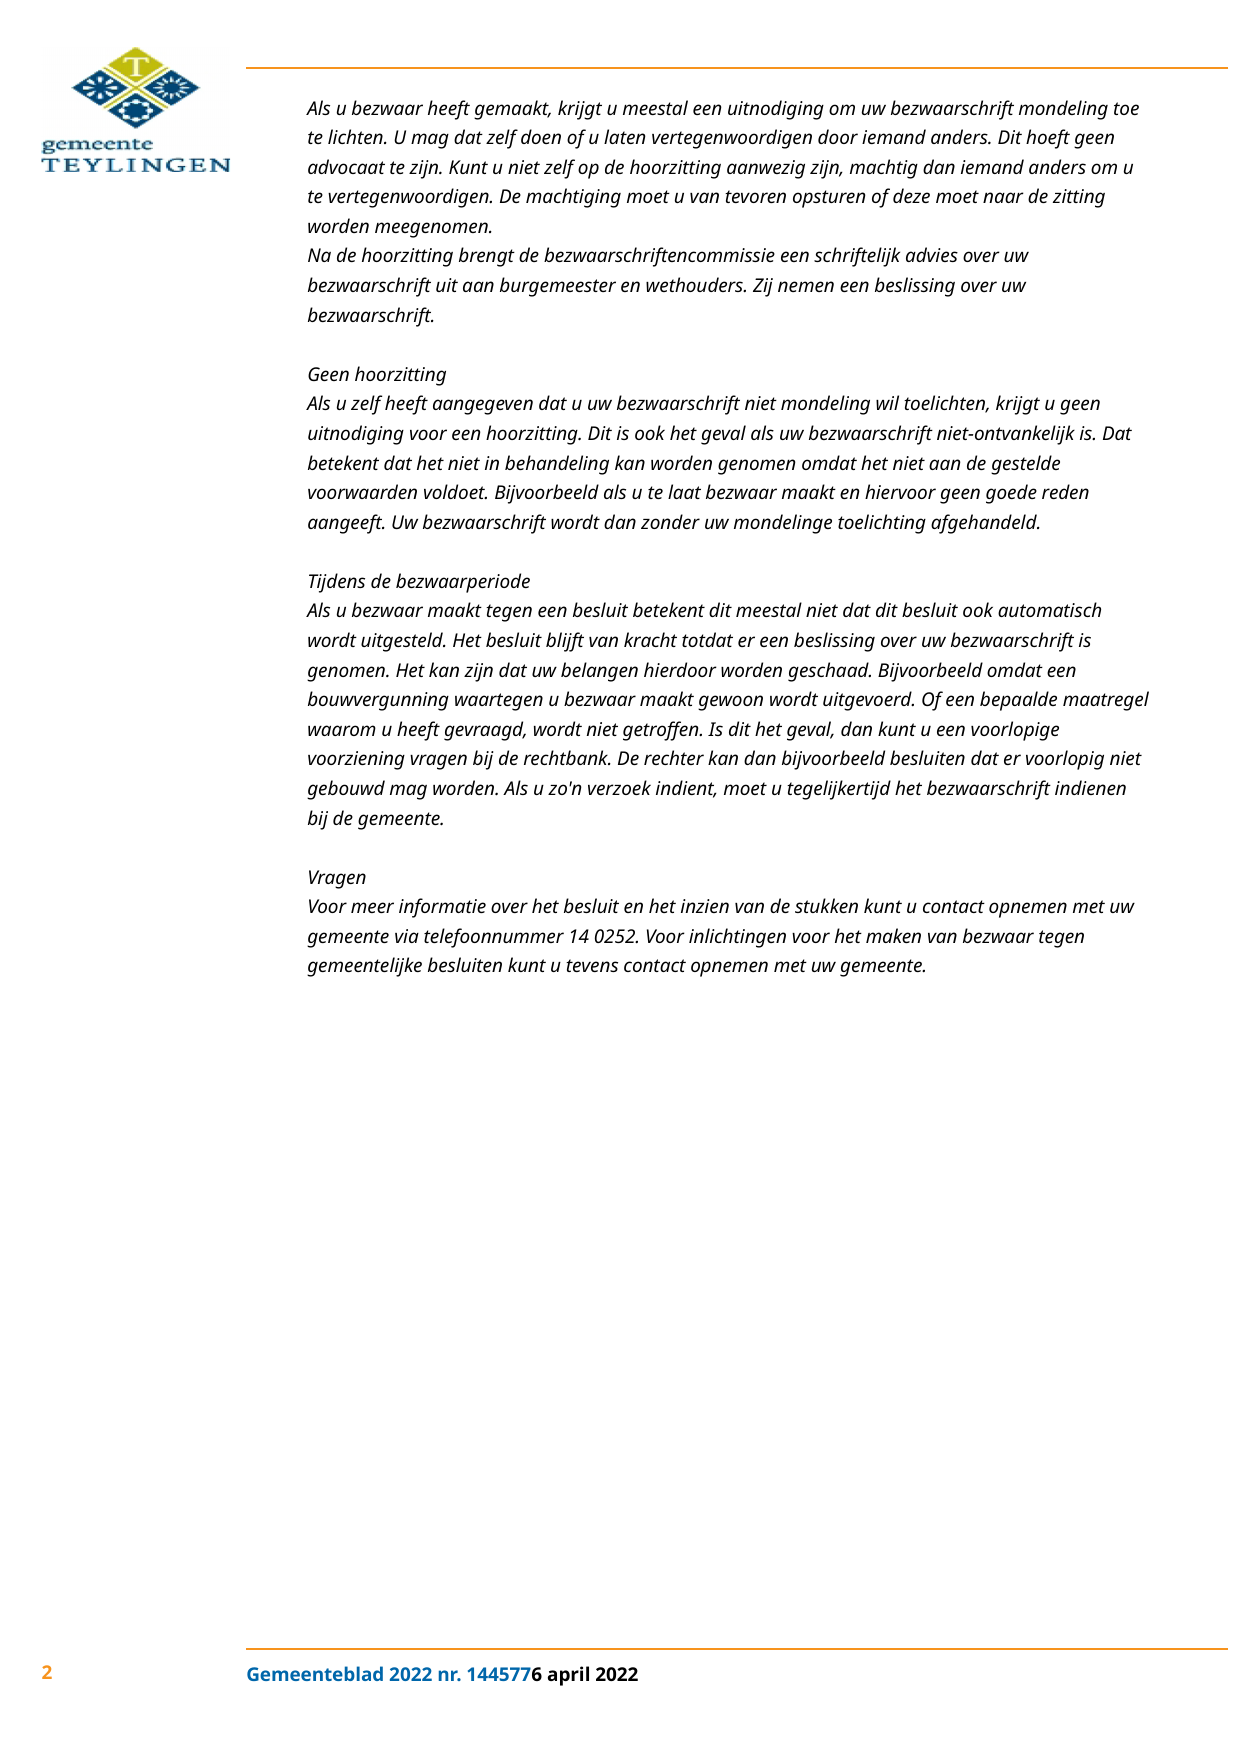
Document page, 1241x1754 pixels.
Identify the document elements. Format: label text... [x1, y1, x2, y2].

list Voor meer informatie over het besluit en het inzien van de stukken kunt u contact opnemen met uw gemeente via telefoonnummer 14 0252. Voor inlichtingen voor het maken van bezwaar tegen gemeentelijke besluiten kunt u tevens contact opnemen met uw gemeente. [248, 893, 1152, 978]
list Als u bezwaar heeft gemaakt, krijgt u meestal een uitnodiging om uw bezwaarschrift mondeling toe te lichten. U mag dat zelf doen of u laten vertegenwoordigen door iemand anders. Dit hoeft geen advocaat te zijn. Kunt u niet zelf op de hoorzitting aanwezig zijn, machtig dan iemand anders om u te vertegenwoordigen. De machtiging moet u van tevoren opsturen of deze moet naar de zitting worden meegenomen. [248, 95, 1152, 239]
list Na de hoorzitting brengt de bezwaarschriftencommissie een schriftelijk advies over uw bezwaarschrift uit aan burgemeester en wethouders. Zij nemen een beslissing over uw bezwaarschrift. [248, 243, 1152, 328]
list Vragen [248, 864, 1152, 890]
list Tijdens de bezwaarperiode [248, 568, 1152, 594]
list Als u bezwaar maakt tegen een besluit betekent dit meestal niet dat dit besluit ook automatisch wordt uitgesteld. Het besluit blijft van kracht totdat er een beslissing over uw bezwaarschrift is genomen. Het kan zijn dat uw belangen hierdoor worden geschaad. Bijvoorbeeld omdat een bouwvergunning waartegen u bezwaar maakt gewoon wordt uitgevoerd. Of een bepaalde maatregel waarom u heeft gevraagd, wordt niet getroffen. Is dit het geval, dan kunt u een voorlopige voorziening vragen bij de rechtbank. De rechter kan dan bijvoorbeeld besluiten dat er voorlopig niet gebouwd mag worden. Als u zo'n verzoek indient, moet u tegelijkertijd het bezwaarschrift indienen bij de gemeente. [248, 598, 1152, 831]
list Geen hoorzitting [248, 361, 1152, 387]
picture [41, 47, 231, 172]
list Als u zelf heeft aangegeven dat u uw bezwaarschrift niet mondeling wil toelichten, krijgt u geen uitnodiging voor een hoorzitting. Dit is ook het geval als uw bezwaarschrift niet-ontvankelijk is. Dat betekent dat het niet in behandeling kan worden genomen omdat het niet aan de gestelde voorwaarden voldoet. Bijvoorbeeld als u te laat bezwaar maakt en hiervoor geen goede reden aangeeft. Uw bezwaarschrift wordt dan zonder uw mondelinge toelichting afgehandeld. [248, 391, 1152, 535]
